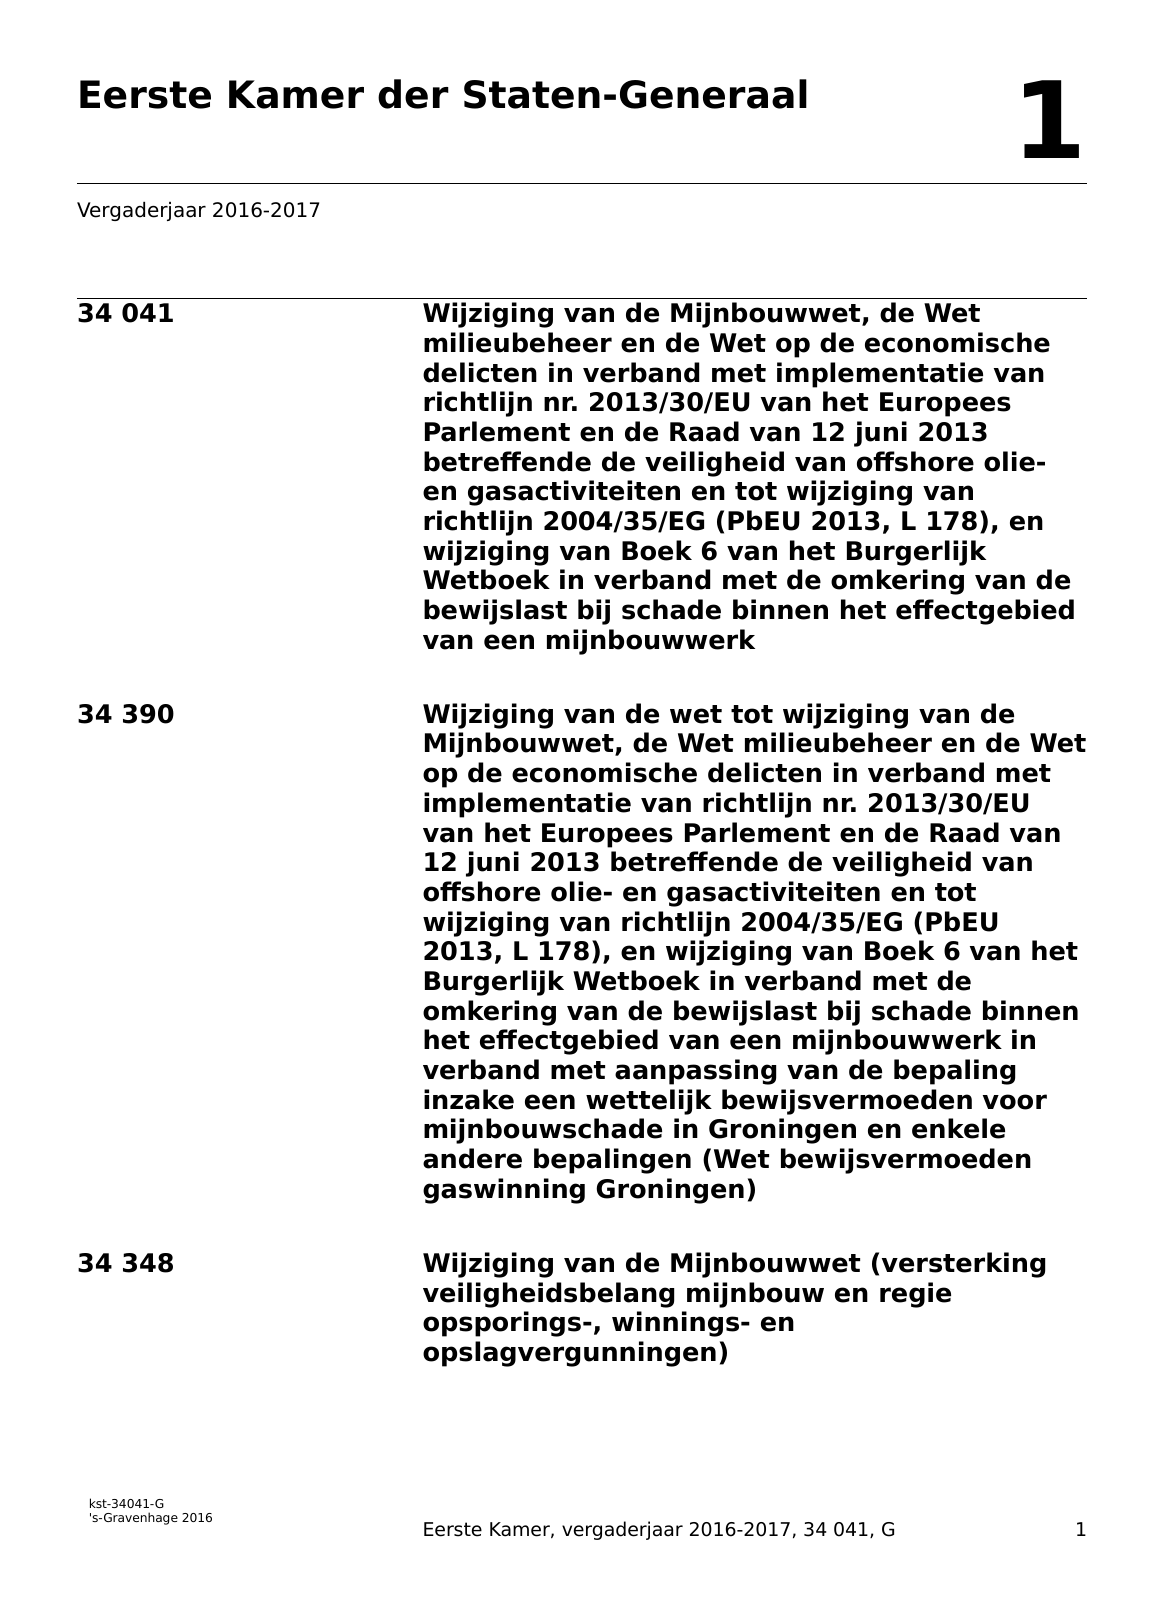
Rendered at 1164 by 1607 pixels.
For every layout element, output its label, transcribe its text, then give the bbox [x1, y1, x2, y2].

subtitle 34 390 Wijziging van de wet tot wijziging van de Mijnbouwwet, de Wet milieubeheer en de Wet op de economische delicten in verband met implementatie van richtlijn nr. 2013/30/EU van het Europees Parlement en de Raad van 12 juni 2013 betreffende de veiligheid van offshore olie- en gasactiviteiten en tot wijziging van richtlijn 2004/35/EG (PbEU 2013, L 178), en wijziging van Boek 6 van het Burgerlijk Wetboek in verband met de omkering van de bewijslast bij schade binnen het effectgebied van een mijnbouwwerk in verband met aanpassing van de bepaling inzake een wettelijk bewijsvermoeden voor mijnbouwschade in Groningen en enkele andere bepalingen (Wet bewijsvermoeden gaswinning Groningen) [77, 699, 1087, 1204]
table_cell Vergaderjaar 2016-2017 [77, 184, 1087, 298]
table_header Eerste Kamer der Staten-Generaal [77, 59, 886, 183]
table_header 1 [886, 59, 1087, 183]
text 's-Gravenhage 2016 [88, 1511, 323, 1525]
text kst-34041-G [88, 1497, 323, 1511]
subtitle 34 041 Wijziging van de Mijnbouwwet, de Wet milieubeheer en de Wet op de economische delicten in verband met implementatie van richtlijn nr. 2013/30/EU van het Europees Parlement en de Raad van 12 juni 2013 betreffende de veiligheid van offshore olie- en gasactiviteiten en tot wijziging van richtlijn 2004/35/EG (PbEU 2013, L 178), en wijziging van Boek 6 van het Burgerlijk Wetboek in verband met de omkering van de bewijslast bij schade binnen het effectgebied van een mijnbouwwerk [77, 299, 1087, 655]
subtitle 34 348 Wijziging van de Mijnbouwwet (versterking veiligheidsbelang mijnbouw en regie opsporings-, winnings- en opslagvergunningen) [77, 1249, 1087, 1367]
